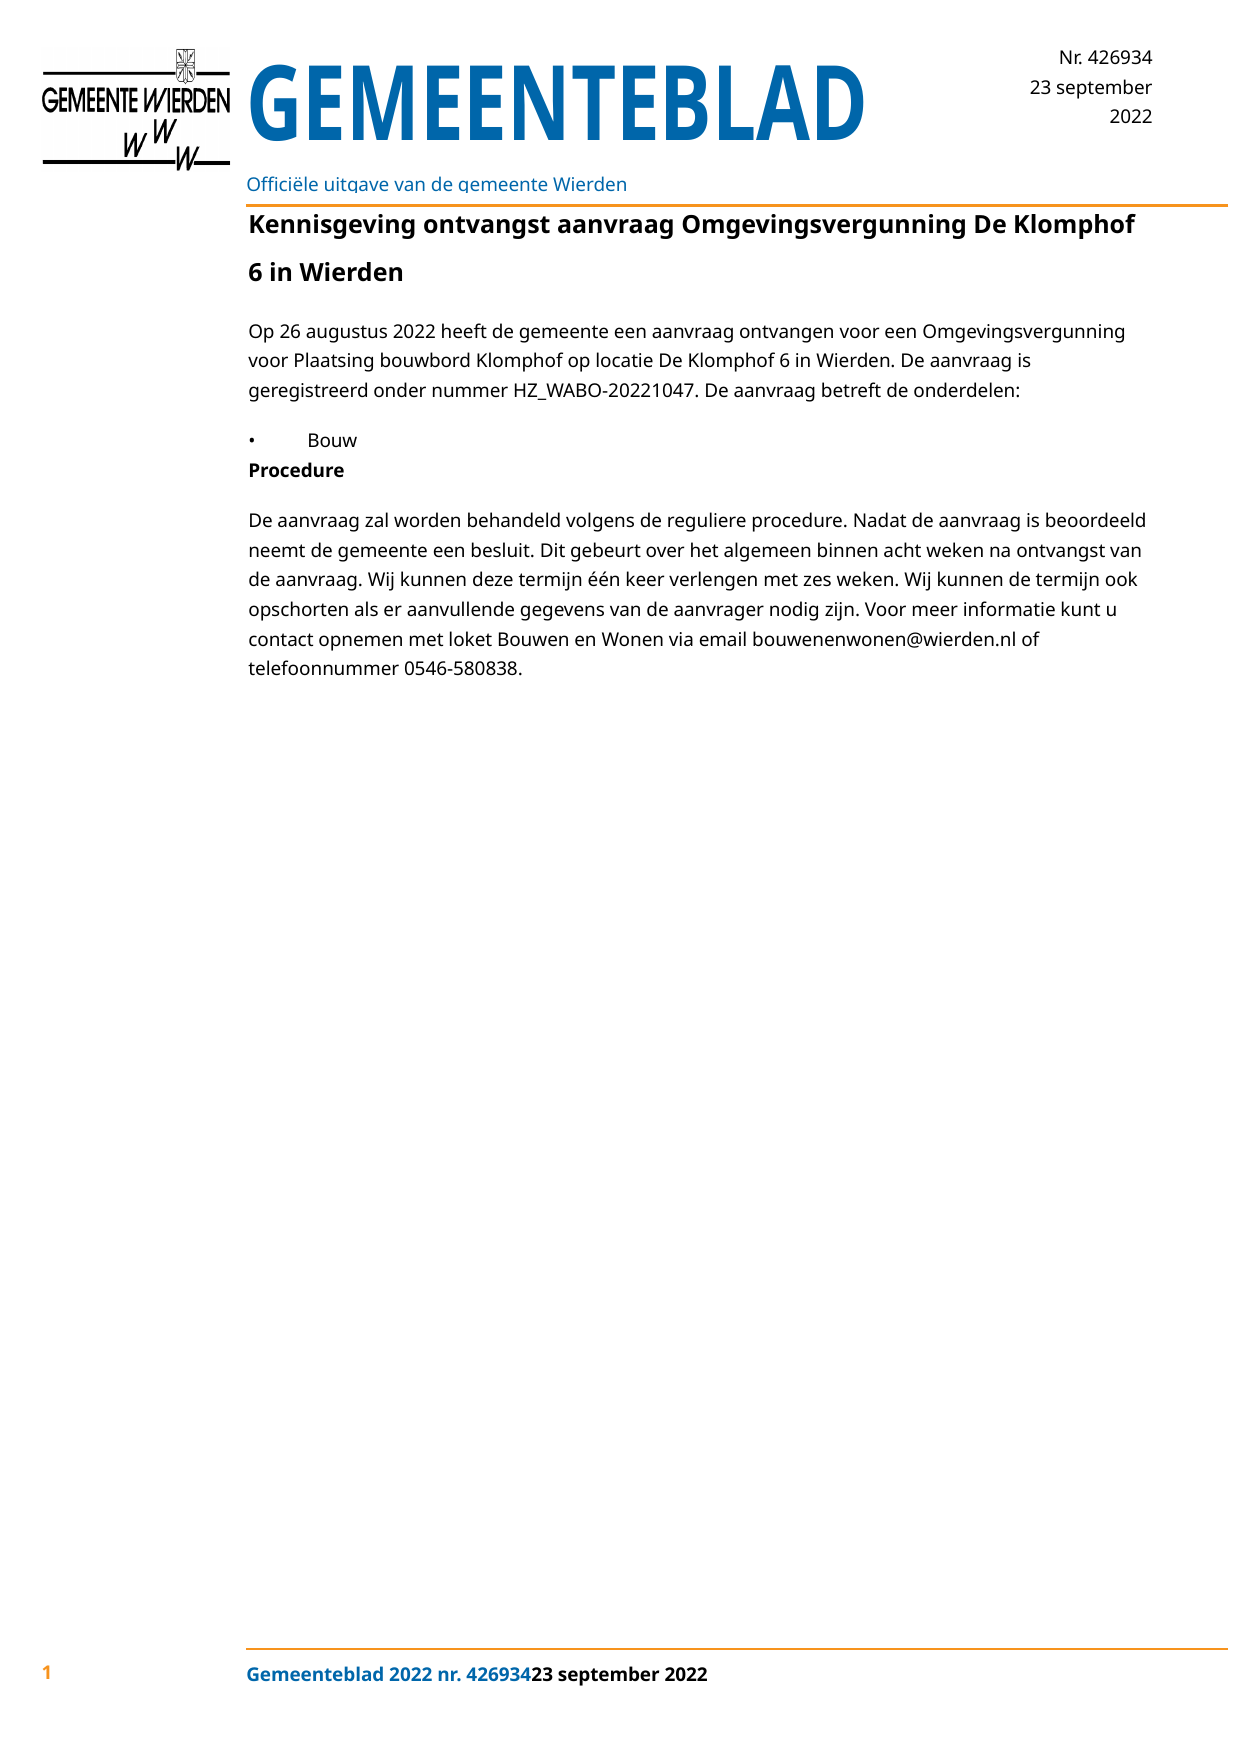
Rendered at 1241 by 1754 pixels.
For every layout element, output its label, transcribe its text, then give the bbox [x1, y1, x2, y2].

list Bouw [248, 427, 1152, 453]
text Op 26 augustus 2022 heeft de gemeente een aanvraag ontvangen voor een Omgevingsvergunning voor Plaatsing bouwbord Klomphof op locatie De Klomphof 6 in Wierden. De aanvraag is geregistreerd onder nummer HZ_WABO-20221047. De aanvraag betreft de onderdelen: [248, 318, 1152, 403]
text Kennisgeving ontvangst aanvraag Omgevingsvergunning De Klomphof 6 in Wierden [248, 207, 1152, 288]
text Procedure [248, 457, 1152, 483]
text De aanvraag zal worden behandeld volgens de reguliere procedure. Nadat de aanvraag is beoordeeld neemt de gemeente een besluit. Dit gebeurt over het algemeen binnen acht weken na ontvangst van de aanvraag. Wij kunnen deze termijn één keer verlengen met zes weken. Wij kunnen de termijn ook opschorten als er aanvullende gegevens van de aanvrager nodig zijn. Voor meer informatie kunt u contact opnemen met loket Bouwen en Wonen via email bouwenenwonen@wierden.nl of telefoonnummer 0546-580838. [248, 507, 1152, 681]
picture [41, 47, 231, 172]
